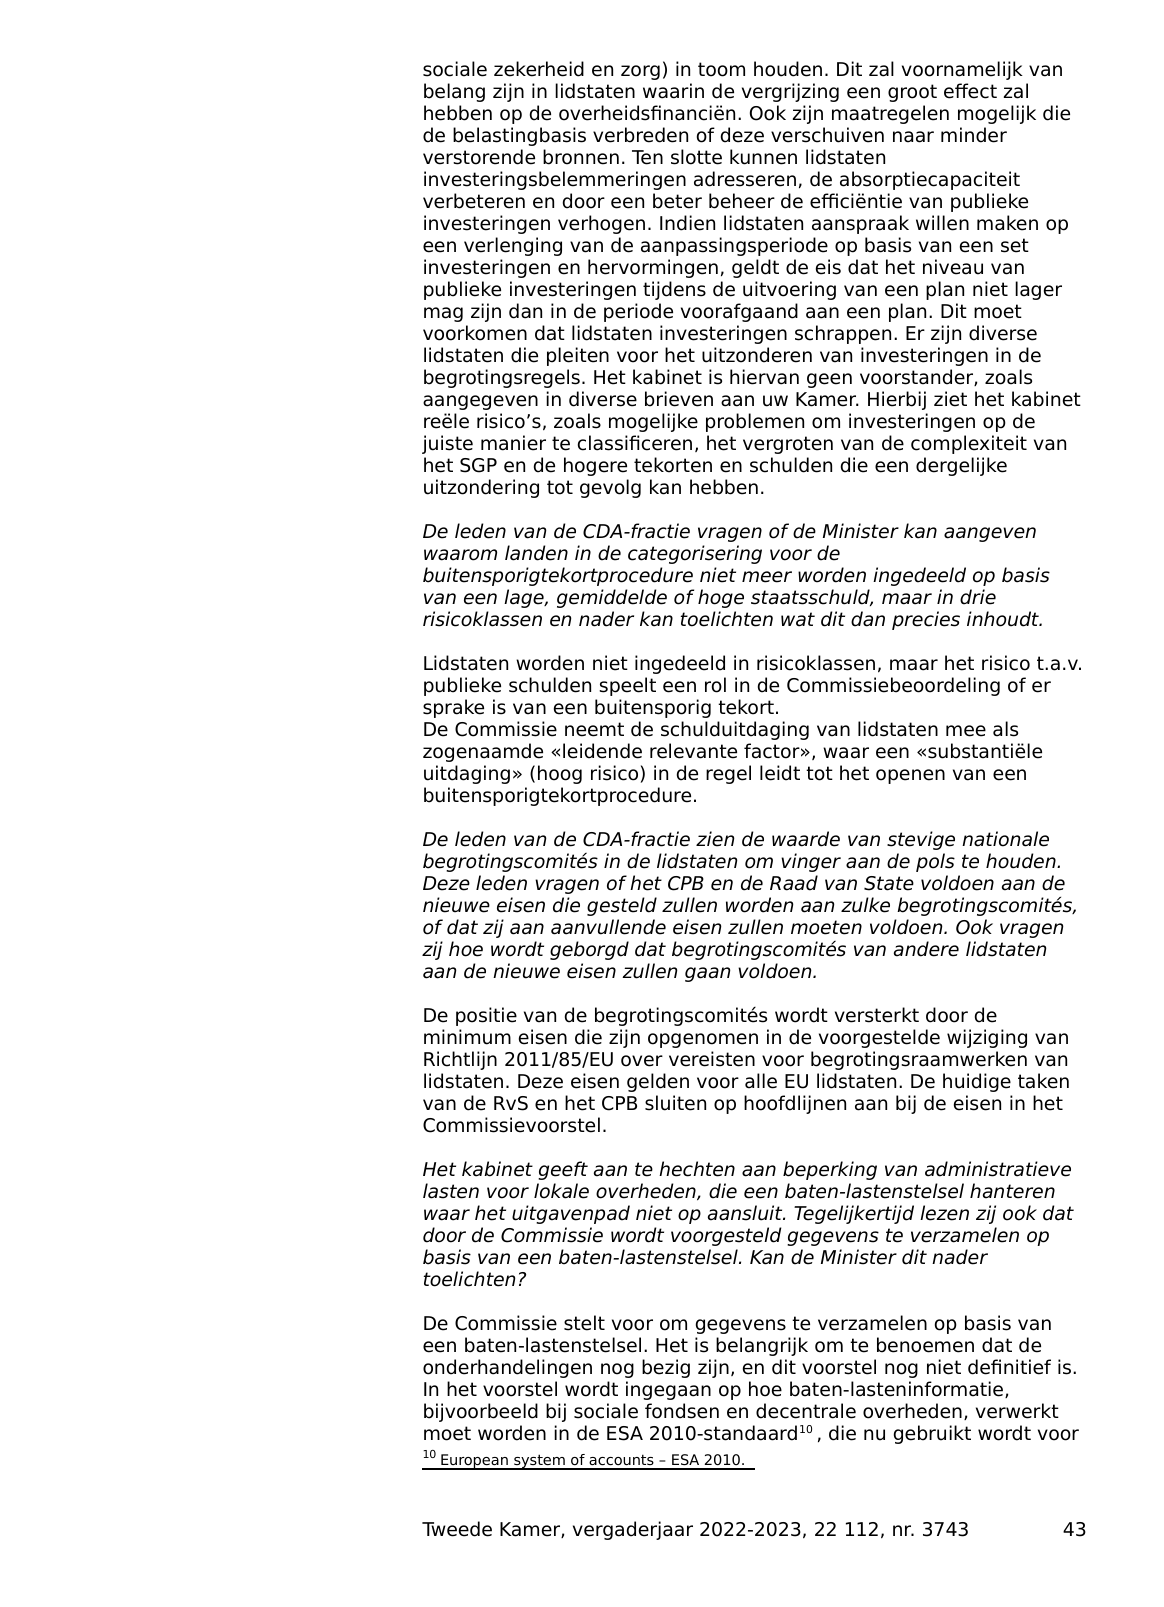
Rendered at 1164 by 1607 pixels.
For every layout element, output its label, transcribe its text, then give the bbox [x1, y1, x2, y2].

text Het kabinet geeft aan te hechten aan beperking van administratieve lasten voor lokale overheden, die een baten-lastenstelsel hanteren waar het uitgavenpad niet op aansluit. Tegelijkertijd lezen zij ook dat door de Commissie wordt voorgesteld gegevens te verzamelen op basis van een baten-lastenstelsel. Kan de Minister dit nader toelichten? [422, 1159, 1087, 1291]
text Lidstaten worden niet ingedeeld in risicoklassen, maar het risico t.a.v. publieke schulden speelt een rol in de Commissiebeoordeling of er sprake is van een buitensporig tekort. [422, 653, 1087, 719]
text De Commissie neemt de schulduitdaging van lidstaten mee als zogenaamde «leidende relevante factor», waar een «substantiële uitdaging» (hoog risico) in de regel leidt tot het openen van een buitensporigtekortprocedure. [422, 719, 1087, 807]
text De positie van de begrotingscomités wordt versterkt door de minimum eisen die zijn opgenomen in de voorgestelde wijziging van Richtlijn 2011/85/EU over vereisten voor begrotingsraamwerken van lidstaten. Deze eisen gelden voor alle EU lidstaten. De huidige taken van de RvS en het CPB sluiten op hoofdlijnen aan bij de eisen in het Commissievoorstel. [422, 1005, 1087, 1137]
text sociale zekerheid en zorg) in toom houden. Dit zal voornamelijk van belang zijn in lidstaten waarin de vergrijzing een groot effect zal hebben op de overheidsfinanciën. Ook zijn maatregelen mogelijk die de belastingbasis verbreden of deze verschuiven naar minder verstorende bronnen. Ten slotte kunnen lidstaten investeringsbelemmeringen adresseren, de absorptiecapaciteit verbeteren en door een beter beheer de efficiëntie van publieke investeringen verhogen. Indien lidstaten aanspraak willen maken op een verlenging van de aanpassingsperiode op basis van een set investeringen en hervormingen, geldt de eis dat het niveau van publieke investeringen tijdens de uitvoering van een plan niet lager mag zijn dan in de periode voorafgaand aan een plan. Dit moet voorkomen dat lidstaten investeringen schrappen. Er zijn diverse lidstaten die pleiten voor het uitzonderen van investeringen in de begrotingsregels. Het kabinet is hiervan geen voorstander, zoals aangegeven in diverse brieven aan uw Kamer. Hierbij ziet het kabinet reële risico’s, zoals mogelijke problemen om investeringen op de juiste manier te classificeren, het vergroten van de complexiteit van het SGP en de hogere tekorten en schulden die een dergelijke uitzondering tot gevolg kan hebben. [422, 59, 1087, 499]
text De leden van de CDA-fractie zien de waarde van stevige nationale begrotingscomités in de lidstaten om vinger aan de pols te houden. Deze leden vragen of het CPB en de Raad van State voldoen aan de nieuwe eisen die gesteld zullen worden aan zulke begrotingscomités, of dat zij aan aanvullende eisen zullen moeten voldoen. Ook vragen zij hoe wordt geborgd dat begrotingscomités van andere lidstaten aan de nieuwe eisen zullen gaan voldoen. [422, 829, 1087, 983]
text European system of accounts – ESA 2010. [422, 1448, 1087, 1470]
text De Commissie stelt voor om gegevens te verzamelen op basis van een baten-lastenstelsel. Het is belangrijk om te benoemen dat de onderhandelingen nog bezig zijn, en dit voorstel nog niet definitief is. In het voorstel wordt ingegaan op hoe baten-lasteninformatie, bijvoorbeeld bij sociale fondsen en decentrale overheden, verwerkt moet worden in de ESA 2010-standaard, die nu gebruikt wordt voor [422, 1313, 1087, 1445]
text De leden van de CDA-fractie vragen of de Minister kan aangeven waarom landen in de categorisering voor de buitensporigtekortprocedure niet meer worden ingedeeld op basis van een lage, gemiddelde of hoge staatsschuld, maar in drie risicoklassen en nader kan toelichten wat dit dan precies inhoudt. [422, 521, 1087, 631]
